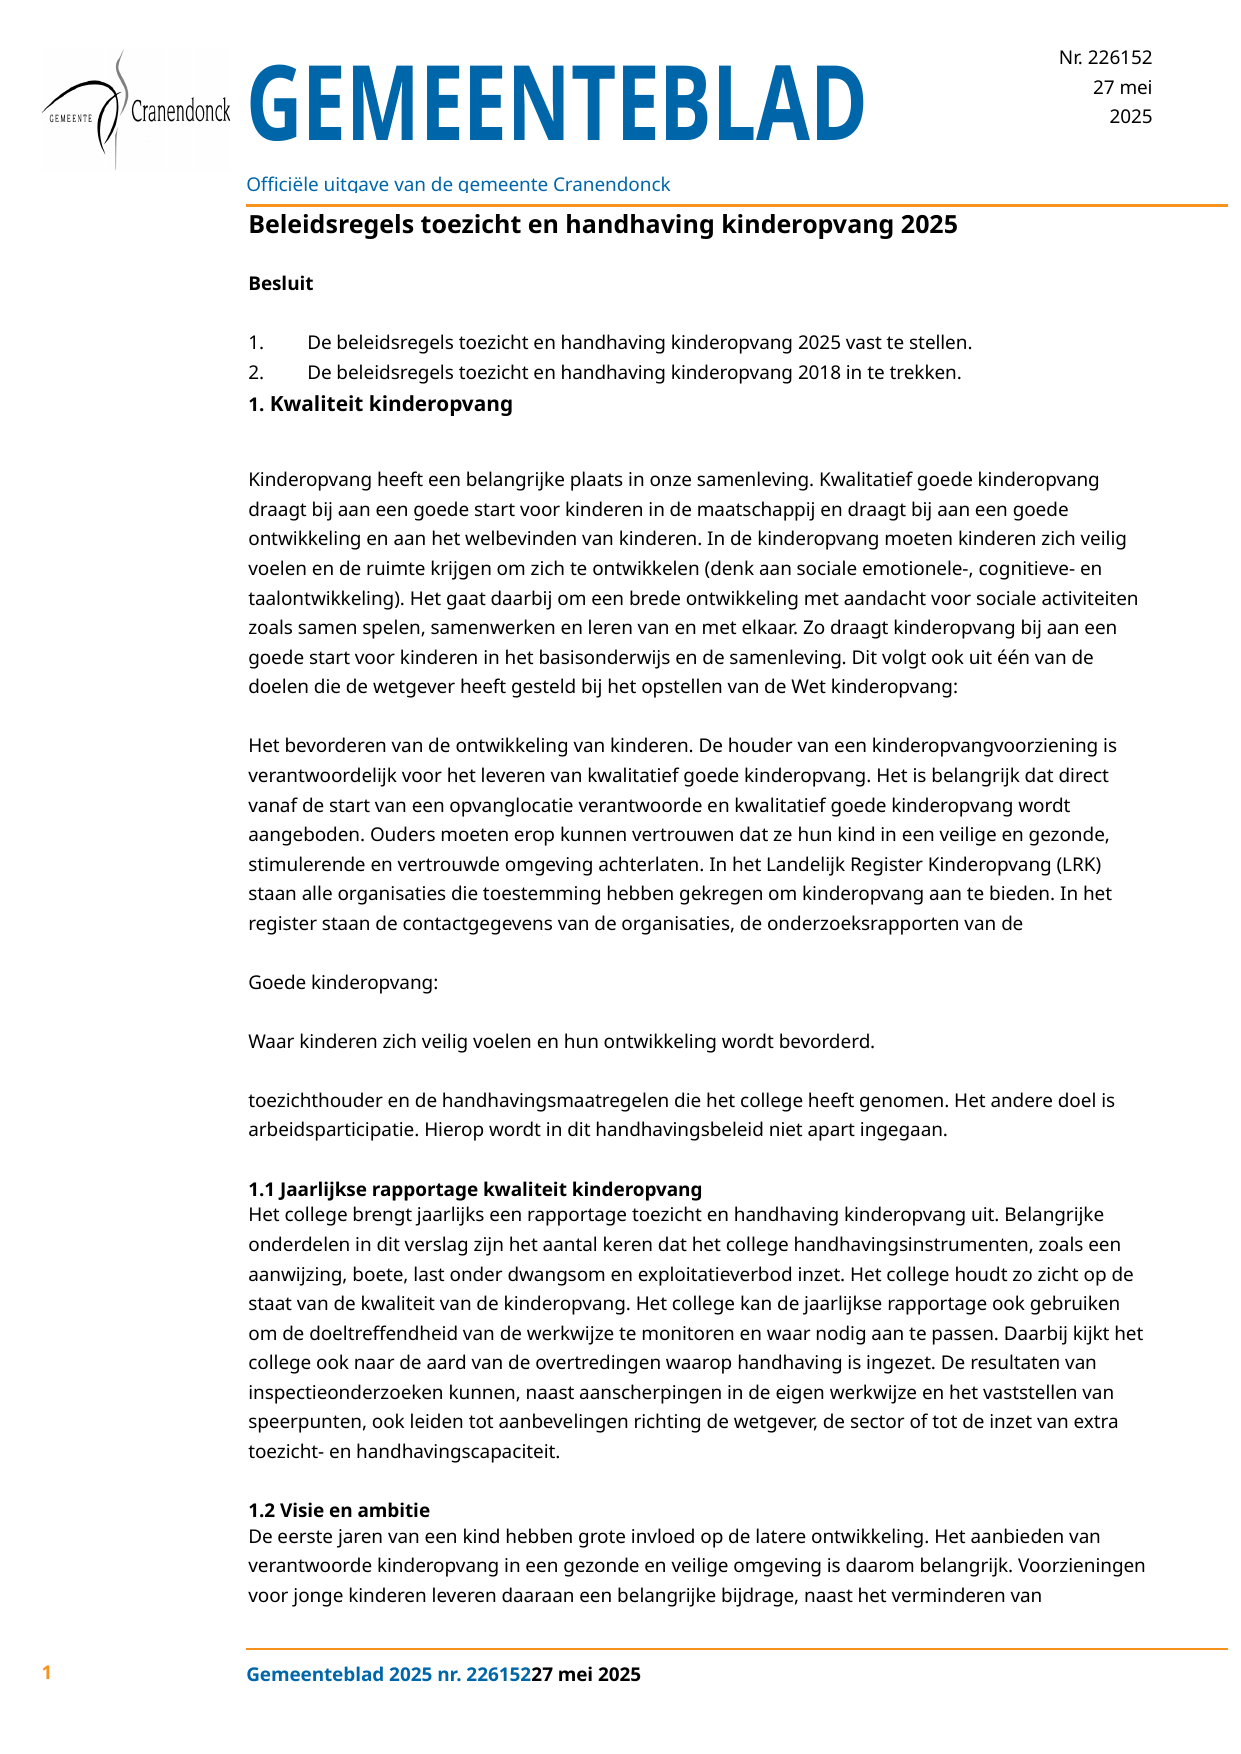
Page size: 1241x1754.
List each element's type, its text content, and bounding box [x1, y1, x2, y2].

text 1.1 Jaarlijkse rapportage kwaliteit kinderopvang [248, 1176, 1152, 1202]
list De beleidsregels toezicht en handhaving kinderopvang 2025 vast te stellen. [248, 329, 1152, 355]
picture [41, 47, 231, 172]
text Besluit [248, 270, 1152, 296]
text De eerste jaren van een kind hebben grote invloed op de latere ontwikkeling. Het aanbieden van verantwoorde kinderopvang in een gezonde en veilige omgeving is daarom belangrijk. Voorzieningen voor jonge kinderen leveren daaraan een belangrijke bijdrage, naast het verminderen van [248, 1523, 1152, 1608]
text 1. Kwaliteit kinderopvang [248, 389, 1152, 417]
list De beleidsregels toezicht en handhaving kinderopvang 2018 in te trekken. [248, 359, 1152, 385]
text 1.2 Visie en ambitie [248, 1497, 1152, 1523]
table_header Goede kinderopvang: Waar kinderen zich veilig voelen en hun ontwikkeling wordt bevorderd. [248, 969, 1152, 1054]
text Het bevorderen van de ontwikkeling van kinderen. De houder van een kinderopvangvoorziening is verantwoordelijk voor het leveren van kwalitatief goede kinderopvang. Het is belangrijk dat direct vanaf de start van een opvanglocatie verantwoorde en kwalitatief goede kinderopvang wordt aangeboden. Ouders moeten erop kunnen vertrouwen dat ze hun kind in een veilige en gezonde, stimulerende en vertrouwde omgeving achterlaten. In het Landelijk Register Kinderopvang (LRK) staan alle organisaties die toestemming hebben gekregen om kinderopvang aan te bieden. In het register staan de contactgegevens van de organisaties, de onderzoeksrapporten van de [248, 733, 1152, 936]
text Het college brengt jaarlijks een rapportage toezicht en handhaving kinderopvang uit. Belangrijke onderdelen in dit verslag zijn het aantal keren dat het college handhavingsinstrumenten, zoals een aanwijzing, boete, last onder dwangsom en exploitatieverbod inzet. Het college houdt zo zicht op de staat van de kwaliteit van de kinderopvang. Het college kan de jaarlijkse rapportage ook gebruiken om de doeltreffendheid van de werkwijze te monitoren en waar nodig aan te passen. Daarbij kijkt het college ook naar de aard van de overtredingen waarop handhaving is ingezet. De resultaten van inspectieonderzoeken kunnen, naast aanscherpingen in de eigen werkwijze en het vaststellen van speerpunten, ook leiden tot aanbevelingen richting de wetgever, de sector of tot de inzet van extra toezicht- en handhavingscapaciteit. [248, 1202, 1152, 1464]
text Beleidsregels toezicht en handhaving kinderopvang 2025 [248, 207, 1152, 241]
text Kinderopvang heeft een belangrijke plaats in onze samenleving. Kwalitatief goede kinderopvang draagt bij aan een goede start voor kinderen in de maatschappij en draagt bij aan een goede ontwikkeling en aan het welbevinden van kinderen. In de kinderopvang moeten kinderen zich veilig voelen en de ruimte krijgen om zich te ontwikkelen (denk aan sociale emotionele-, cognitieve- en taalontwikkeling). Het gaat daarbij om een brede ontwikkeling met aandacht voor sociale activiteiten zoals samen spelen, samenwerken en leren van en met elkaar. Zo draagt kinderopvang bij aan een goede start voor kinderen in het basisonderwijs en de samenleving. Dit volgt ook uit één van de doelen die de wetgever heeft gesteld bij het opstellen van de Wet kinderopvang: [248, 466, 1152, 699]
text toezichthouder en de handhavingsmaatregelen die het college heeft genomen. Het andere doel is arbeidsparticipatie. Hierop wordt in dit handhavingsbeleid niet apart ingegaan. [248, 1087, 1152, 1142]
